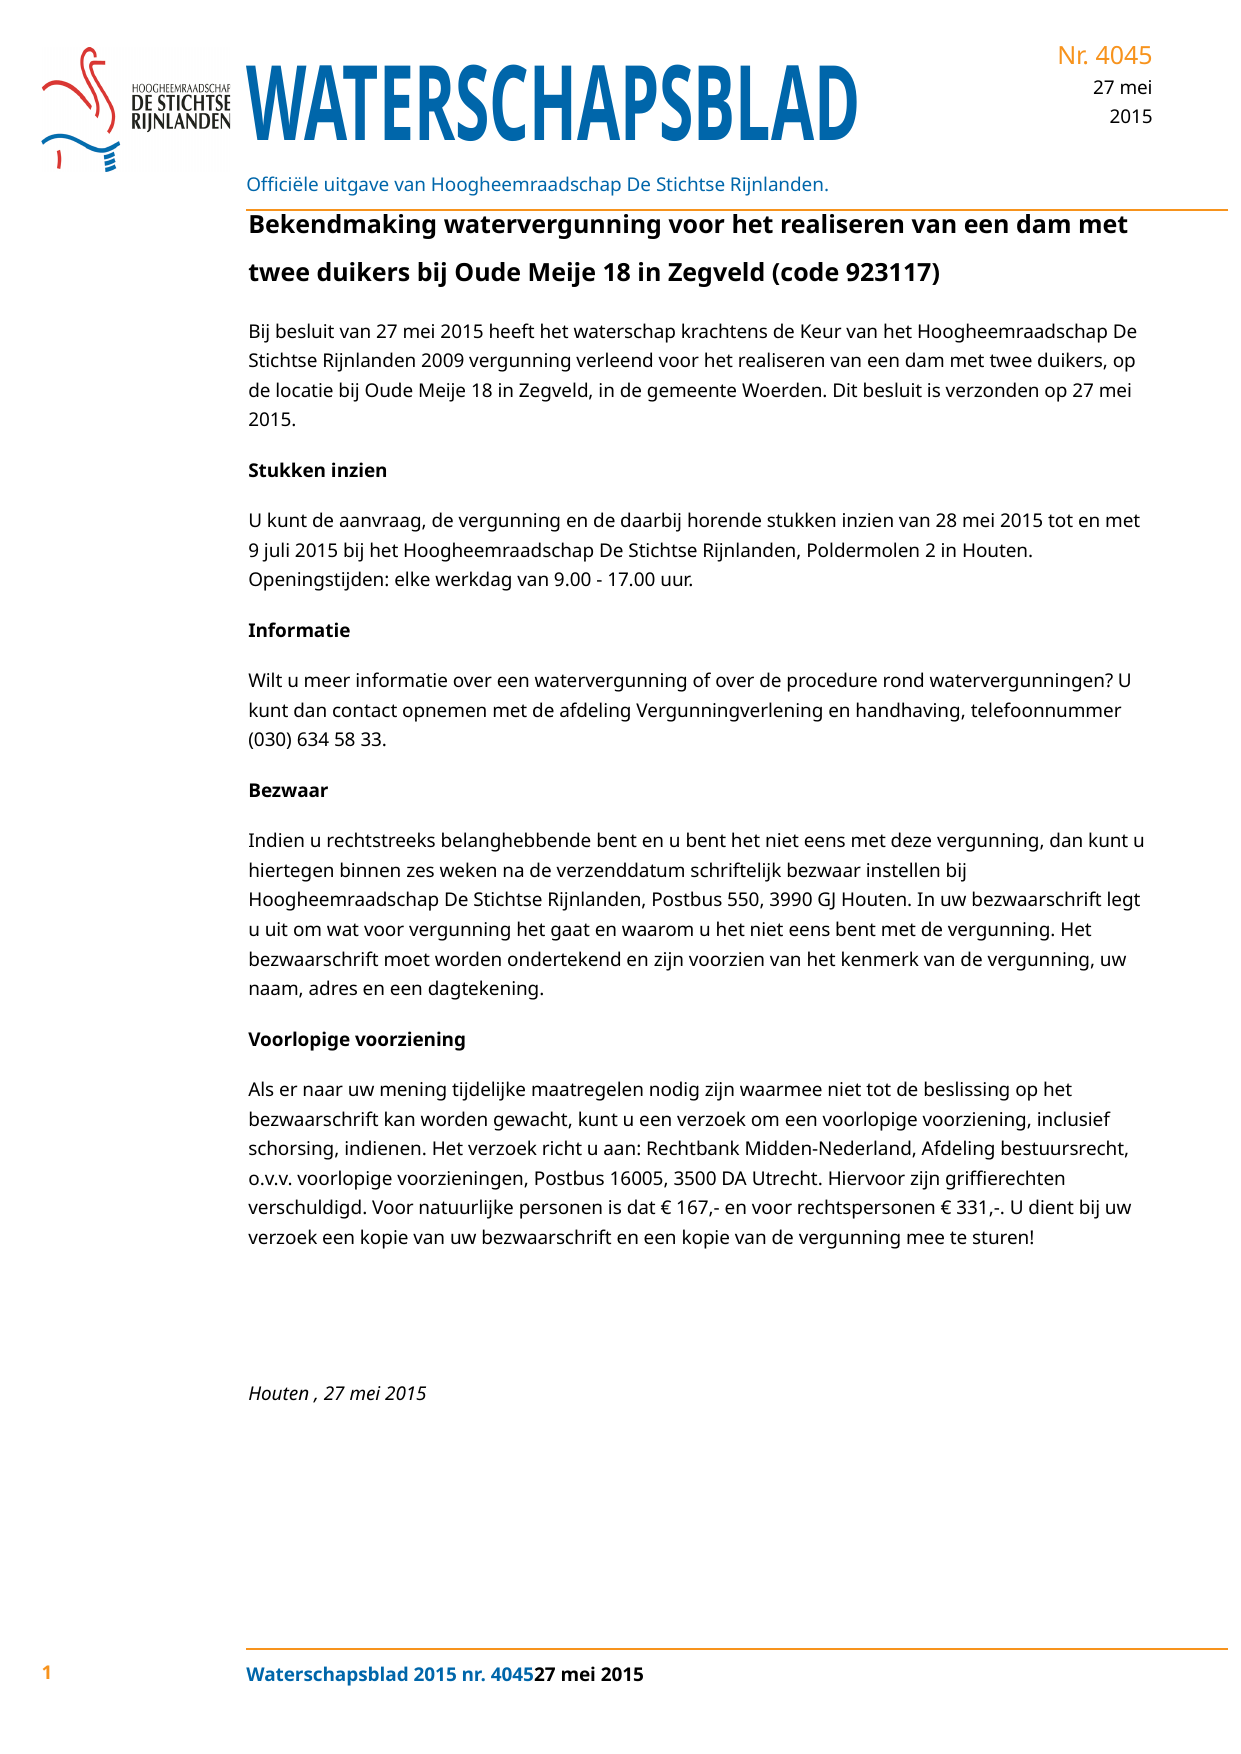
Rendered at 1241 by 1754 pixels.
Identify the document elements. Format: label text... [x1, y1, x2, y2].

text Informatie [248, 617, 1152, 643]
text U kunt de aanvraag, de vergunning en de daarbij horende stukken inzien van 28 mei 2015 tot en met 9 juli 2015 bij het Hoogheemraadschap De Stichtse Rijnlanden, Poldermolen 2 in Houten. Openingstijden: elke werkdag van 9.00 - 17.00 uur. [248, 507, 1152, 592]
text Bekendmaking watervergunning voor het realiseren van een dam met twee duikers bij Oude Meije 18 in Zegveld (code 923117) [248, 211, 1152, 288]
text Stukken inzien [248, 457, 1152, 483]
text Indien u rechtstreeks belanghebbende bent en u bent het niet eens met deze vergunning, dan kunt u hiertegen binnen zes weken na de verzenddatum schriftelijk bezwaar instellen bij Hoogheemraadschap De Stichtse Rijnlanden, Postbus 550, 3990 GJ Houten. In uw bezwaarschrift legt u uit om wat voor vergunning het gaat en waarom u het niet eens bent met de vergunning. Het bezwaarschrift moet worden ondertekend en zijn voorzien van het kenmerk van de vergunning, uw naam, adres en een dagtekening. [248, 827, 1152, 1001]
text Bij besluit van 27 mei 2015 heeft het waterschap krachtens de Keur van het Hoogheemraadschap De Stichtse Rijnlanden 2009 vergunning verleend voor het realiseren van een dam met twee duikers, op de locatie bij Oude Meije 18 in Zegveld, in de gemeente Woerden. Dit besluit is verzonden op 27 mei 2015. [248, 318, 1152, 432]
text Als er naar uw mening tijdelijke maatregelen nodig zijn waarmee niet tot de beslissing op het bezwaarschrift kan worden gewacht, kunt u een verzoek om een voorlopige voorziening, inclusief schorsing, indienen. Het verzoek richt u aan: Rechtbank Midden-Nederland, Afdeling bestuursrecht, o.v.v. voorlopige voorzieningen, Postbus 16005, 3500 DA Utrecht. Hiervoor zijn griffierechten verschuldigd. Voor natuurlijke personen is dat € 167,- en voor rechtspersonen € 331,-. U dient bij uw verzoek een kopie van uw bezwaarschrift en een kopie van de vergunning mee te sturen! [248, 1076, 1152, 1250]
text Bezwaar [248, 777, 1152, 803]
picture [41, 47, 231, 172]
text Wilt u meer informatie over een watervergunning of over de procedure rond watervergunningen? U kunt dan contact opnemen met de afdeling Vergunningverlening en handhaving, telefoonnummer (030) 634 58 33. [248, 667, 1152, 752]
text Voorlopige voorziening [248, 1026, 1152, 1052]
text Houten , 27 mei 2015 [248, 1380, 1152, 1406]
